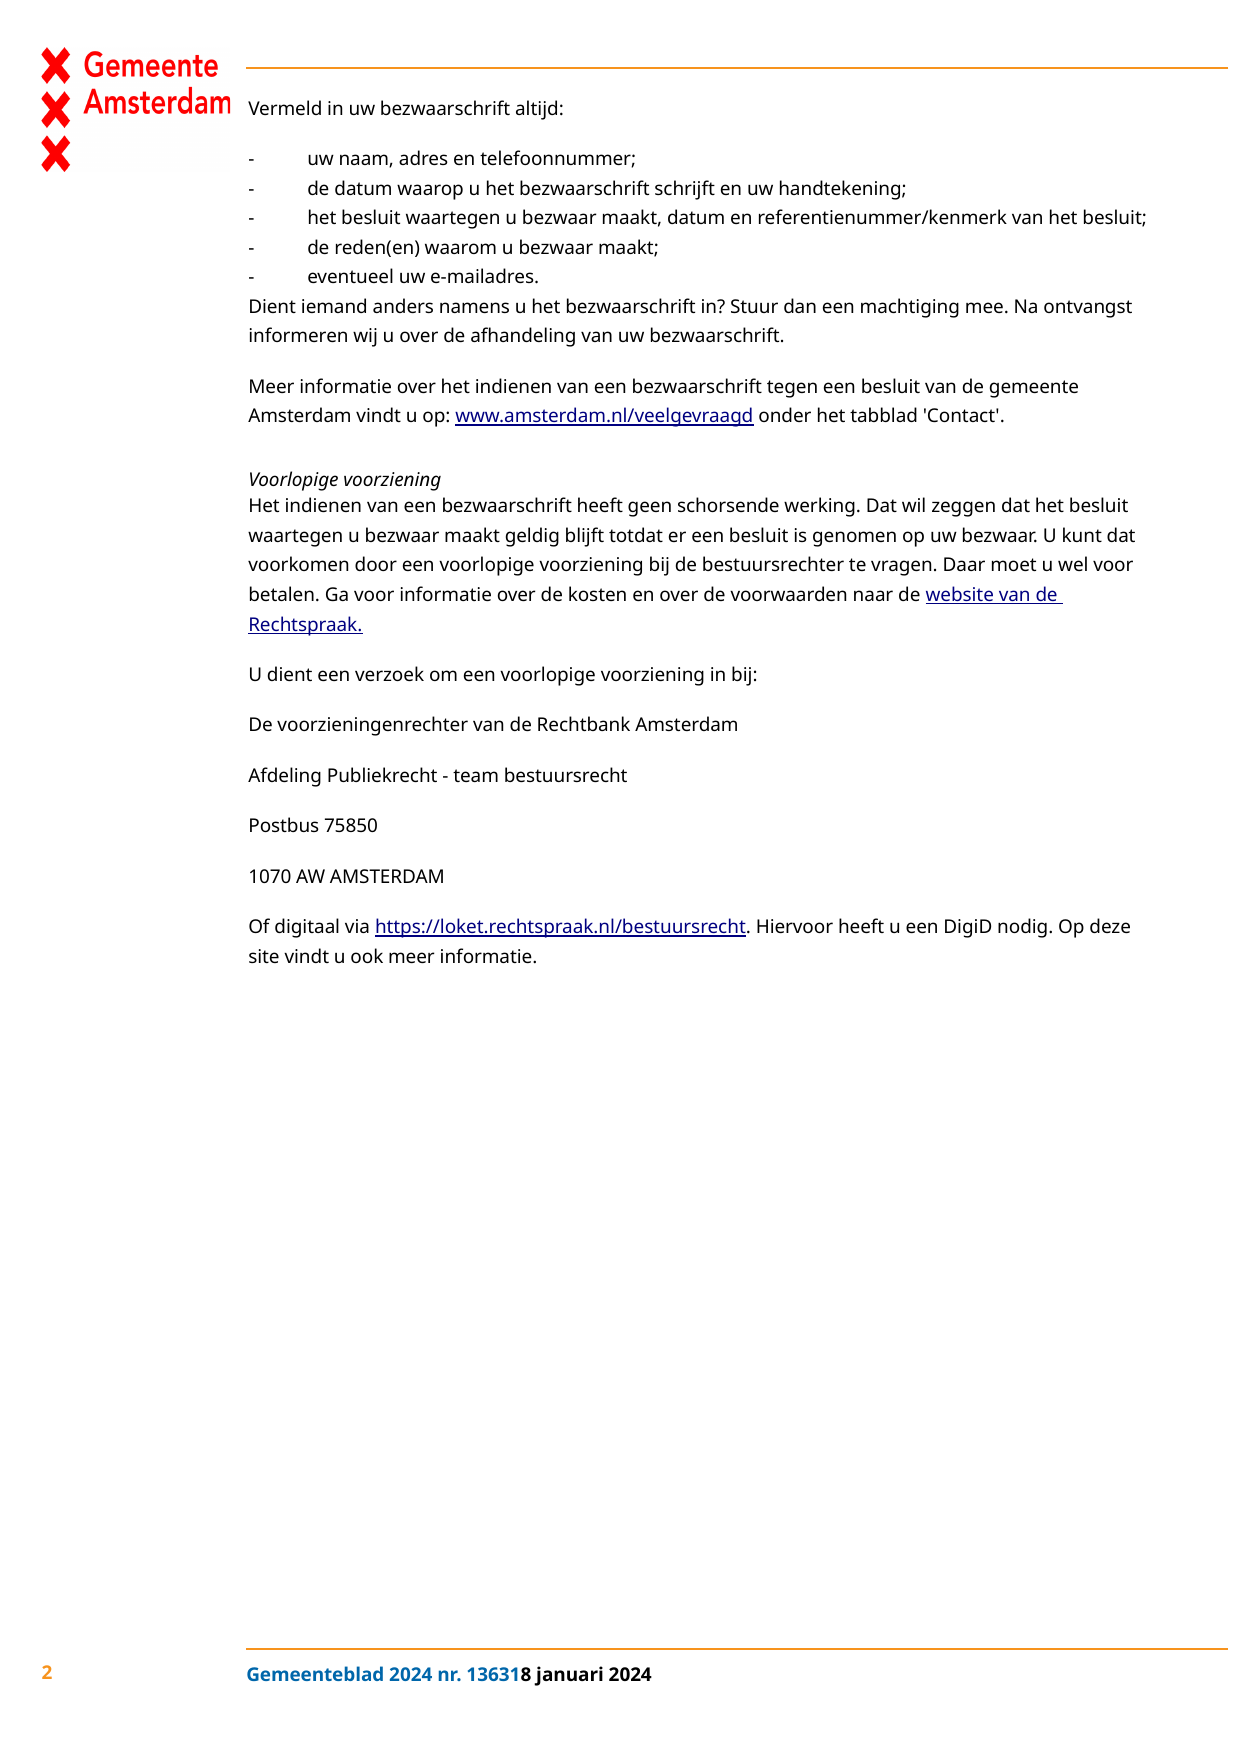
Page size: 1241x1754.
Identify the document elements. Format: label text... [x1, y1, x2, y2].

text Of digitaal via https://loket.rechtspraak.nl/bestuursrecht. Hiervoor heeft u een DigiD nodig. Op deze site vindt u ook meer informatie. [248, 913, 1152, 968]
text Dient iemand anders namens u het bezwaarschrift in? Stuur dan een machtiging mee. Na ontvangst informeren wij u over de afhandeling van uw bezwaarschrift. [248, 293, 1152, 348]
text U dient een verzoek om een voorlopige voorziening in bij: [248, 661, 1152, 687]
list eventueel uw e-mailadres. [248, 263, 1152, 289]
text Vermeld in uw bezwaarschrift altijd: [248, 95, 1152, 121]
list de datum waarop u het bezwaarschrift schrijft en uw handtekening; [248, 175, 1152, 201]
list uw naam, adres en telefoonnummer; [248, 145, 1152, 171]
text Postbus 75850 [248, 812, 1152, 838]
picture [41, 47, 231, 172]
text Het indienen van een bezwaarschrift heeft geen schorsende werking. Dat wil zeggen dat het besluit waartegen u bezwaar maakt geldig blijft totdat er een besluit is genomen op uw bezwaar. U kunt dat voorkomen door een voorlopige voorziening bij de bestuursrechter te vragen. Daar moet u wel voor betalen. Ga voor informatie over de kosten en over de voorwaarden naar de website van de Rechtspraak. [248, 492, 1152, 636]
list het besluit waartegen u bezwaar maakt, datum en referentienummer/kenmerk van het besluit; [248, 204, 1152, 230]
text Voorlopige voorziening [248, 467, 1152, 492]
list de reden(en) waarom u bezwaar maakt; [248, 234, 1152, 260]
text De voorzieningenrechter van de Rechtbank Amsterdam [248, 712, 1152, 737]
text Meer informatie over het indienen van een bezwaarschrift tegen een besluit van de gemeente Amsterdam vindt u op: www.amsterdam.nl/veelgevraagd onder het tabblad 'Contact'. [248, 373, 1152, 428]
text 1070 AW AMSTERDAM [248, 863, 1152, 888]
text Afdeling Publiekrecht - team bestuursrecht [248, 762, 1152, 788]
